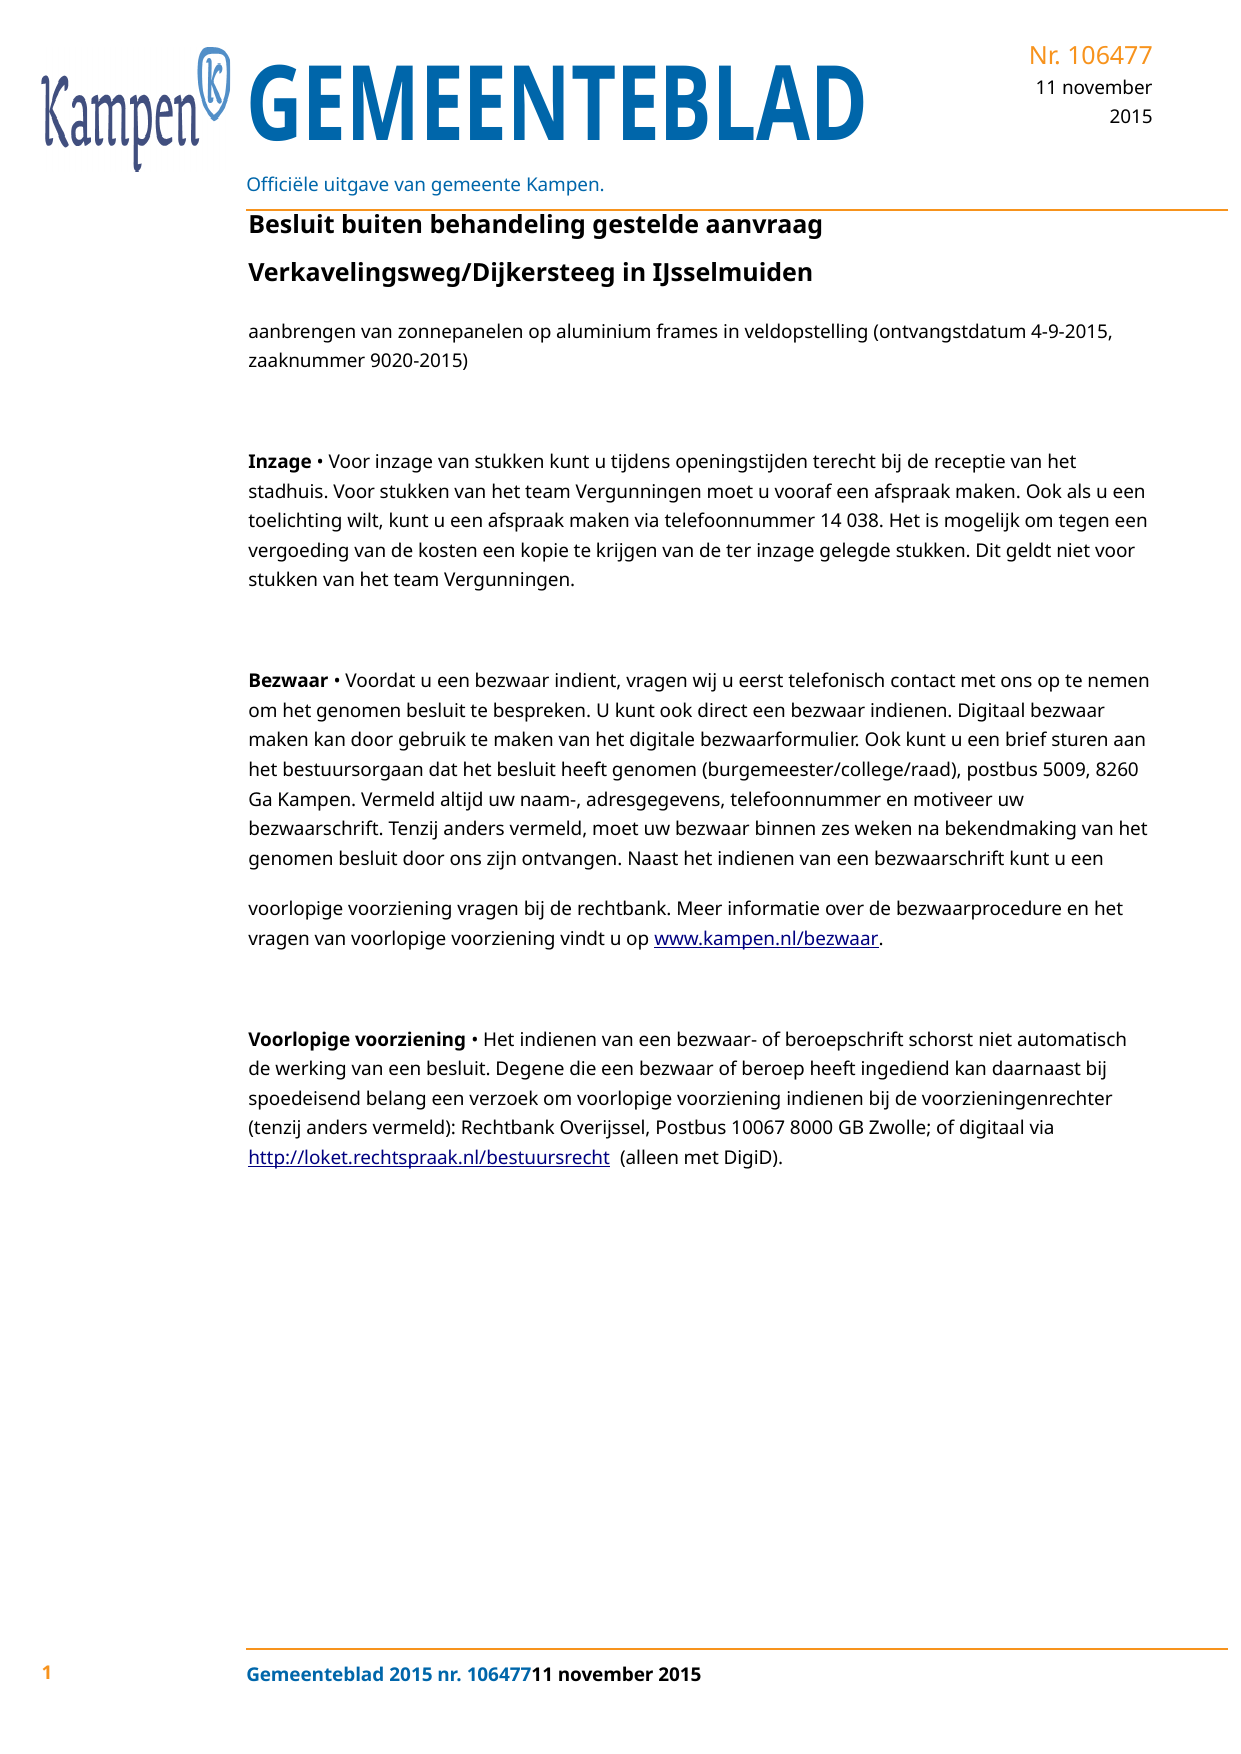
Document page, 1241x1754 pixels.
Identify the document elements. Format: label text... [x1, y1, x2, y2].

text aanbrengen van zonnepanelen op aluminium frames in veldopstelling (ontvangstdatum 4-9-2015, zaaknummer 9020-2015) [248, 318, 1152, 373]
text Bezwaar • Voordat u een bezwaar indient, vragen wij u eerst telefonisch contact met ons op te nemen om het genomen besluit te bespreken. U kunt ook direct een bezwaar indienen. Digitaal bezwaar maken kan door gebruik te maken van het digitale bezwaarformulier. Ook kunt u een brief sturen aan het bestuursorgaan dat het besluit heeft genomen (burgemeester/college/raad), postbus 5009, 8260 Ga Kampen. Vermeld altijd uw naam-, adresgegevens, telefoonnummer en motiveer uw bezwaarschrift. Tenzij anders vermeld, moet uw bezwaar binnen zes weken na bekendmaking van het genomen besluit door ons zijn ontvangen. Naast het indienen van een bezwaarschrift kunt u een [248, 667, 1152, 871]
text Inzage • Voor inzage van stukken kunt u tijdens openingstijden terecht bij de receptie van het stadhuis. Voor stukken van het team Vergunningen moet u vooraf een afspraak maken. Ook als u een toelichting wilt, kunt u een afspraak maken via telefoonnummer 14 038. Het is mogelijk om tegen een vergoeding van de kosten een kopie te krijgen van de ter inzage gelegde stukken. Dit geldt niet voor stukken van het team Vergunningen. [248, 448, 1152, 592]
text voorlopige voorziening vragen bij de rechtbank. Meer informatie over de bezwaarprocedure en het vragen van voorlopige voorziening vindt u op www.kampen.nl/bezwaar. [248, 895, 1152, 951]
text Besluit buiten behandeling gestelde aanvraag Verkavelingsweg/Dijkersteeg in IJsselmuiden [248, 211, 1152, 288]
picture [41, 47, 231, 172]
text Voorlopige voorziening • Het indienen van een bezwaar- of beroepschrift schorst niet automatisch de werking van een besluit. Degene die een bezwaar of beroep heeft ingediend kan daarnaast bij spoedeisend belang een verzoek om voorlopige voorziening indienen bij de voorzieningenrechter (tenzij anders vermeld): Rechtbank Overijssel, Postbus 10067 8000 GB Zwolle; of digitaal via http://loket.rechtspraak.nl/bestuursrecht (alleen met DigiD). [248, 1026, 1152, 1170]
